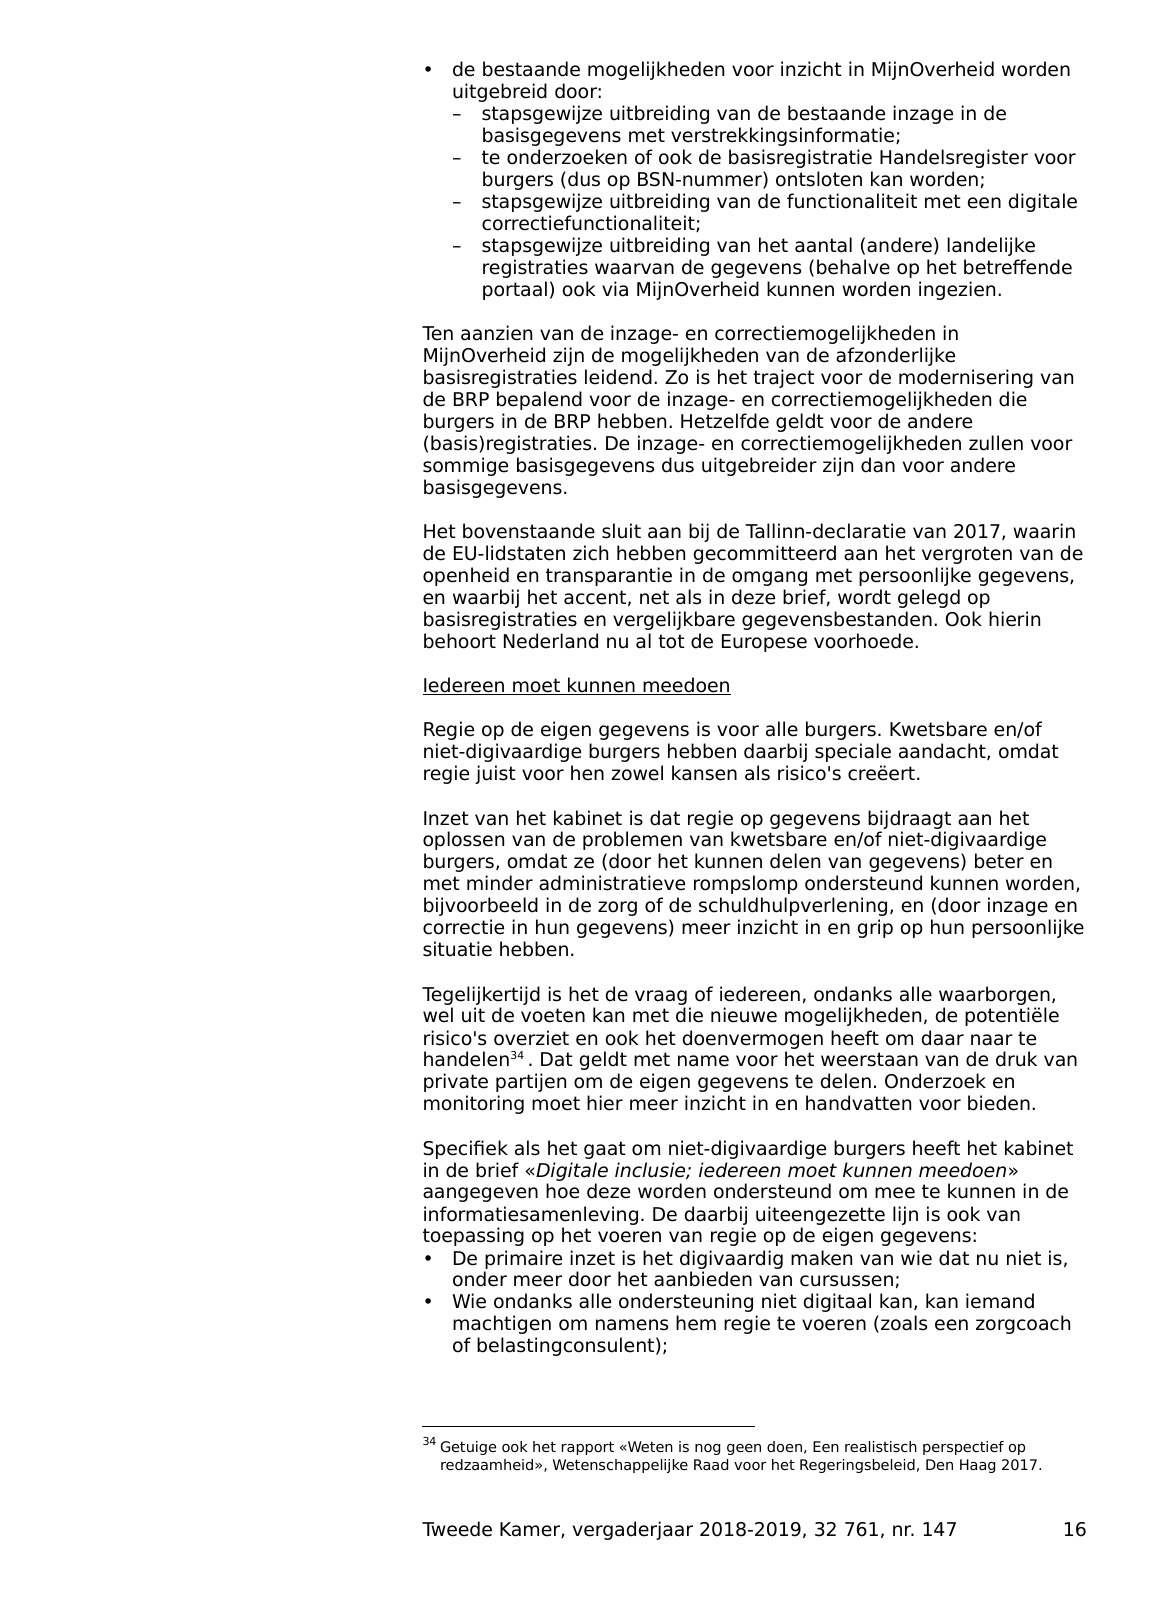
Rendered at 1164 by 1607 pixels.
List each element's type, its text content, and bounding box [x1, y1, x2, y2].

text Het bovenstaande sluit aan bij de Tallinn-declaratie van 2017, waarin de EU-lidstaten zich hebben gecommitteerd aan het vergroten van de openheid en transparantie in de omgang met persoonlijke gegevens, en waarbij het accent, net als in deze brief, wordt gelegd op basisregistraties en vergelijkbare gegevensbestanden. Ook hierin behoort Nederland nu al tot de Europese voorhoede. [422, 521, 1087, 653]
text Inzet van het kabinet is dat regie op gegevens bijdraagt aan het oplossen van de problemen van kwetsbare en/of niet-digivaardige burgers, omdat ze (door het kunnen delen van gegevens) beter en met minder administratieve rompslomp ondersteund kunnen worden, bijvoorbeeld in de zorg of de schuldhulpverlening, en (door inzage en correctie in hun gegevens) meer inzicht in en grip op hun persoonlijke situatie hebben. [422, 807, 1087, 961]
text – stapsgewijze uitbreiding van de bestaande inzage in de basisgegevens met verstrekkingsinformatie; [452, 103, 1087, 147]
text – stapsgewijze uitbreiding van de functionaliteit met een digitale correctiefunctionaliteit; [452, 191, 1087, 235]
text Regie op de eigen gegevens is voor alle burgers. Kwetsbare en/of niet-digivaardige burgers hebben daarbij speciale aandacht, omdat regie juist voor hen zowel kansen als risico's creëert. [422, 719, 1087, 785]
text – te onderzoeken of ook de basisregistratie Handelsregister voor burgers (dus op BSN-nummer) ontsloten kan worden; [452, 147, 1087, 191]
text Tegelijkertijd is het de vraag of iedereen, ondanks alle waarborgen, wel uit de voeten kan met die nieuwe mogelijkheden, de potentiële risico's overziet en ook het doenvermogen heeft om daar naar te handelen. Dat geldt met name voor het weerstaan van de druk van private partijen om de eigen gegevens te delen. Onderzoek en monitoring moet hier meer inzicht in en handvatten voor bieden. [422, 983, 1087, 1115]
text • De primaire inzet is het digivaardig maken van wie dat nu niet is, onder meer door het aanbieden van cursussen; [422, 1247, 1087, 1291]
text Specifiek als het gaat om niet-digivaardige burgers heeft het kabinet in de brief «Digitale inclusie; iedereen moet kunnen meedoen» aangegeven hoe deze worden ondersteund om mee te kunnen in de informatiesamenleving. De daarbij uiteengezette lijn is ook van toepassing op het voeren van regie op de eigen gegevens: [422, 1137, 1087, 1247]
text Getuige ook het rapport «Weten is nog geen doen, Een realistisch perspectief op redzaamheid», Wetenschappelijke Raad voor het Regeringsbeleid, Den Haag 2017. [422, 1435, 1087, 1474]
text Ten aanzien van de inzage- en correctiemogelijkheden in MijnOverheid zijn de mogelijkheden van de afzonderlijke basisregistraties leidend. Zo is het traject voor de modernisering van de BRP bepalend voor de inzage- en correctiemogelijkheden die burgers in de BRP hebben. Hetzelfde geldt voor de andere (basis)registraties. De inzage- en correctiemogelijkheden zullen voor sommige basisgegevens dus uitgebreider zijn dan voor andere basisgegevens. [422, 323, 1087, 499]
text • Wie ondanks alle ondersteuning niet digitaal kan, kan iemand machtigen om namens hem regie te voeren (zoals een zorgcoach of belastingconsulent); [422, 1291, 1087, 1357]
text – stapsgewijze uitbreiding van het aantal (andere) landelijke registraties waarvan de gegevens (behalve op het betreffende portaal) ook via MijnOverheid kunnen worden ingezien. [452, 235, 1087, 301]
text • de bestaande mogelijkheden voor inzicht in MijnOverheid worden uitgebreid door: [422, 59, 1087, 103]
subtitle Iedereen moet kunnen meedoen [422, 675, 1087, 697]
